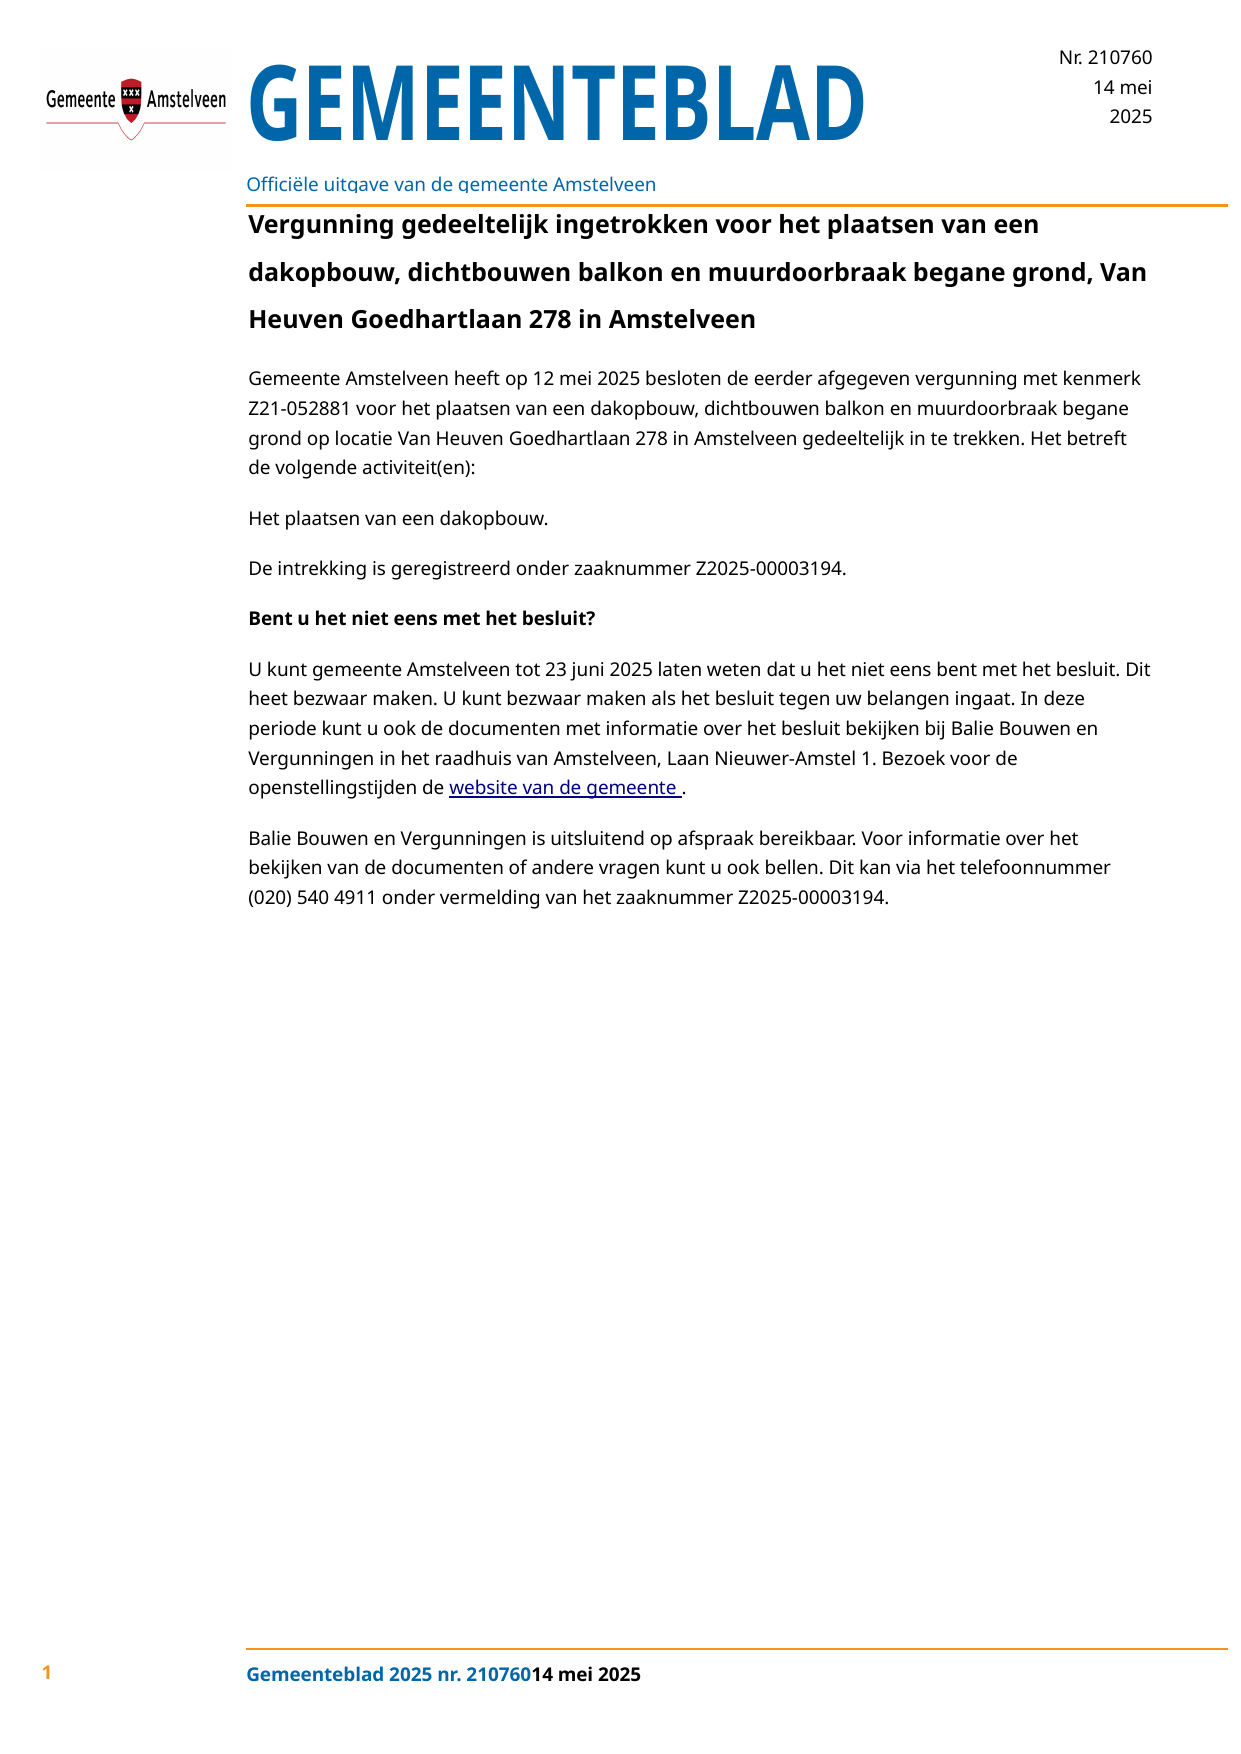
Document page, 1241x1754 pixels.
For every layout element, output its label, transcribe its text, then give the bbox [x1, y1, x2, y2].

text Bent u het niet eens met het besluit? [248, 606, 1152, 631]
text Vergunning gedeeltelijk ingetrokken voor het plaatsen van een dakopbouw, dichtbouwen balkon en muurdoorbraak begane grond, Van Heuven Goedhartlaan 278 in Amstelveen [248, 207, 1152, 336]
text Balie Bouwen en Vergunningen is uitsluitend op afspraak bereikbaar. Voor informatie over het bekijken van de documenten of andere vragen kunt u ook bellen. Dit kan via het telefoonnummer (020) 540 4911 onder vermelding van het zaaknummer Z2025-00003194. [248, 825, 1152, 909]
text U kunt gemeente Amstelveen tot 23 juni 2025 laten weten dat u het niet eens bent met het besluit. Dit heet bezwaar maken. U kunt bezwaar maken als het besluit tegen uw belangen ingaat. In deze periode kunt u ook de documenten met informatie over het besluit bekijken bij Balie Bouwen en Vergunningen in het raadhuis van Amstelveen, Laan Nieuwer-Amstel 1. Bezoek voor de openstellingstijden de website van de gemeente . [248, 656, 1152, 800]
text Gemeente Amstelveen heeft op 12 mei 2025 besloten de eerder afgegeven vergunning met kenmerk Z21-052881 voor het plaatsen van een dakopbouw, dichtbouwen balkon en muurdoorbraak begane grond op locatie Van Heuven Goedhartlaan 278 in Amstelveen gedeeltelijk in te trekken. Het betreft de volgende activiteit(en): [248, 366, 1152, 480]
text De intrekking is geregistreerd onder zaaknummer Z2025-00003194. [248, 555, 1152, 581]
picture [41, 47, 231, 172]
text Het plaatsen van een dakopbouw. [248, 505, 1152, 530]
